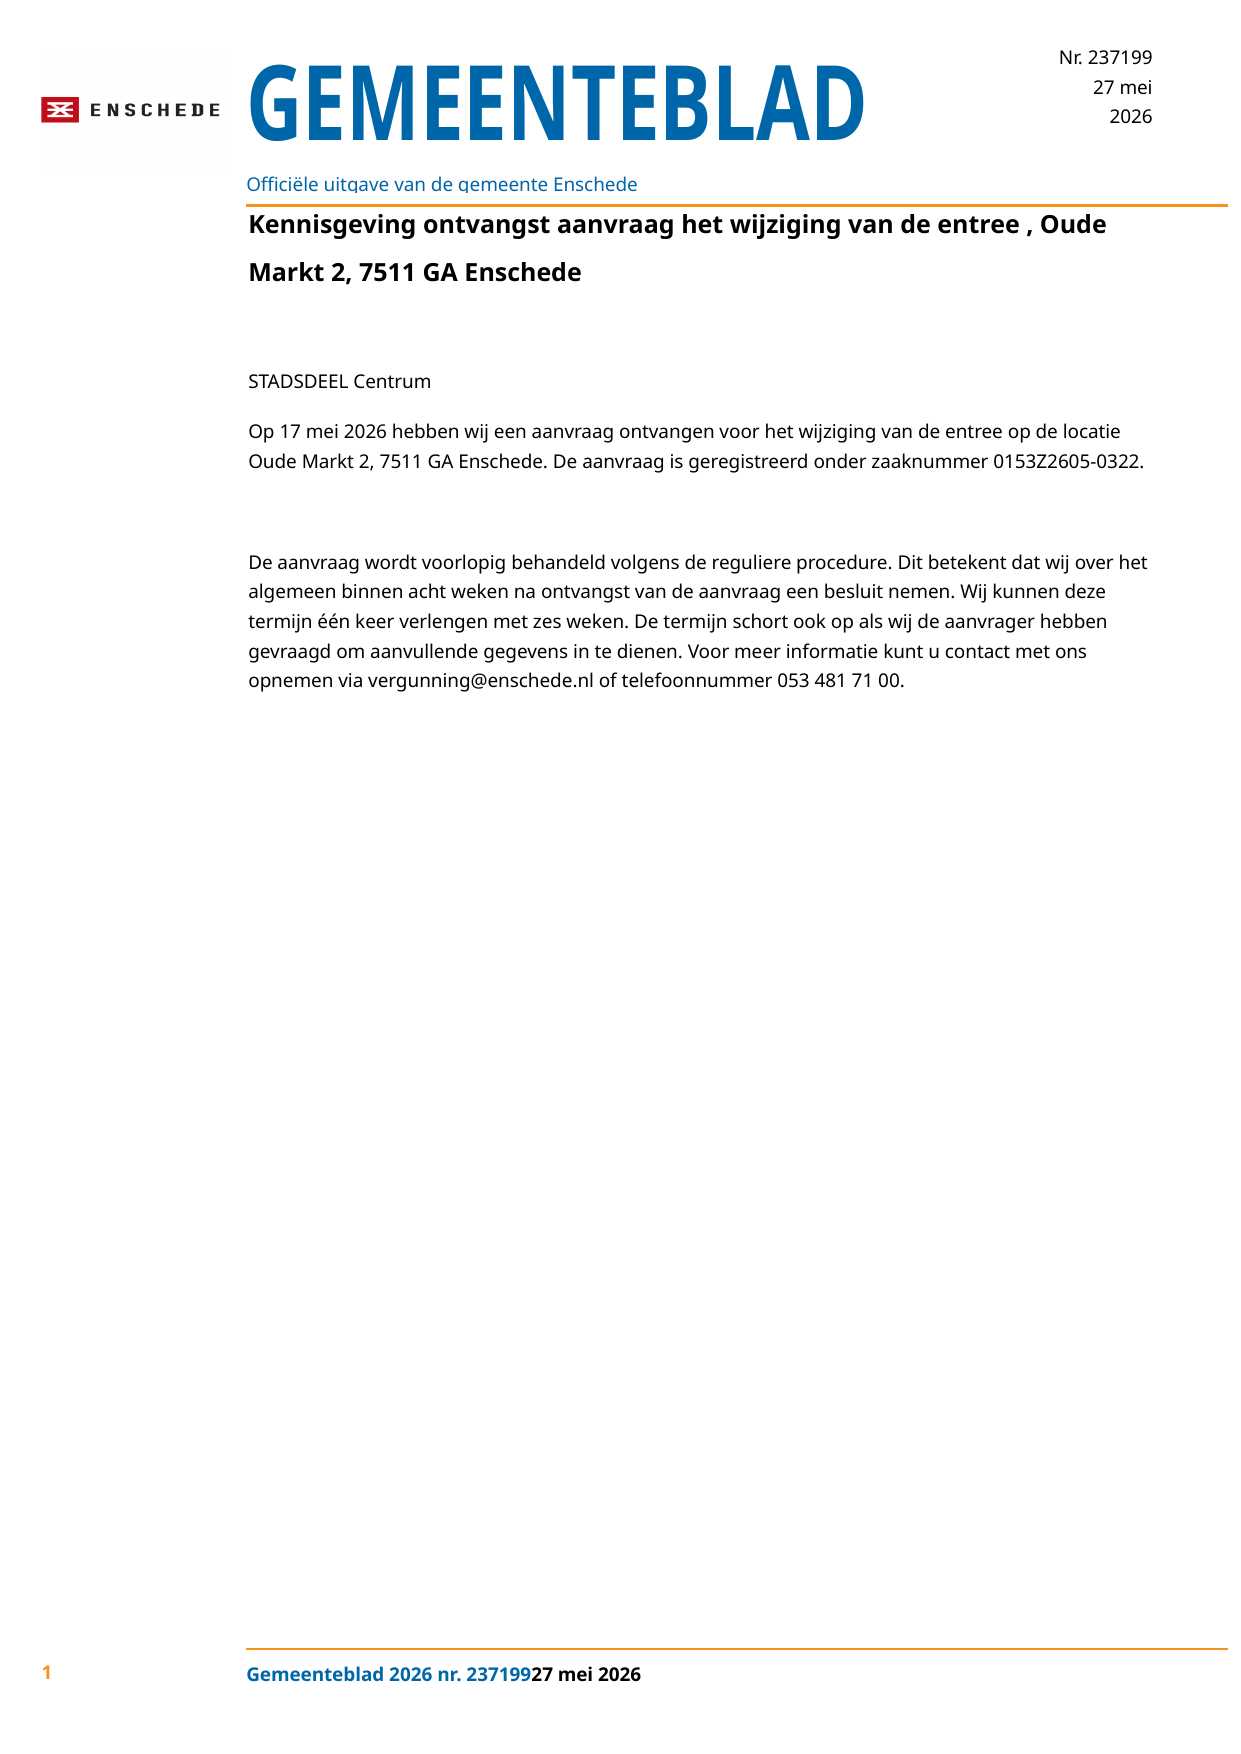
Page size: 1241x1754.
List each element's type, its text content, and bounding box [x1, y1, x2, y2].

picture [41, 47, 231, 172]
text Op 17 mei 2026 hebben wij een aanvraag ontvangen voor het wijziging van de entree op de locatie Oude Markt 2, 7511 GA Enschede. De aanvraag is geregistreerd onder zaaknummer 0153Z2605-0322. [248, 419, 1152, 474]
text De aanvraag wordt voorlopig behandeld volgens de reguliere procedure. Dit betekent dat wij over het algemeen binnen acht weken na ontvangst van de aanvraag een besluit nemen. Wij kunnen deze termijn één keer verlengen met zes weken. De termijn schort ook op als wij de aanvrager hebben gevraagd om aanvullende gegevens in te dienen. Voor meer informatie kunt u contact met ons opnemen via vergunning@enschede.nl of telefoonnummer 053 481 71 00. [248, 549, 1152, 693]
text Kennisgeving ontvangst aanvraag het wijziging van de entree , Oude Markt 2, 7511 GA Enschede [248, 207, 1152, 288]
text STADSDEEL Centrum [248, 368, 1152, 394]
